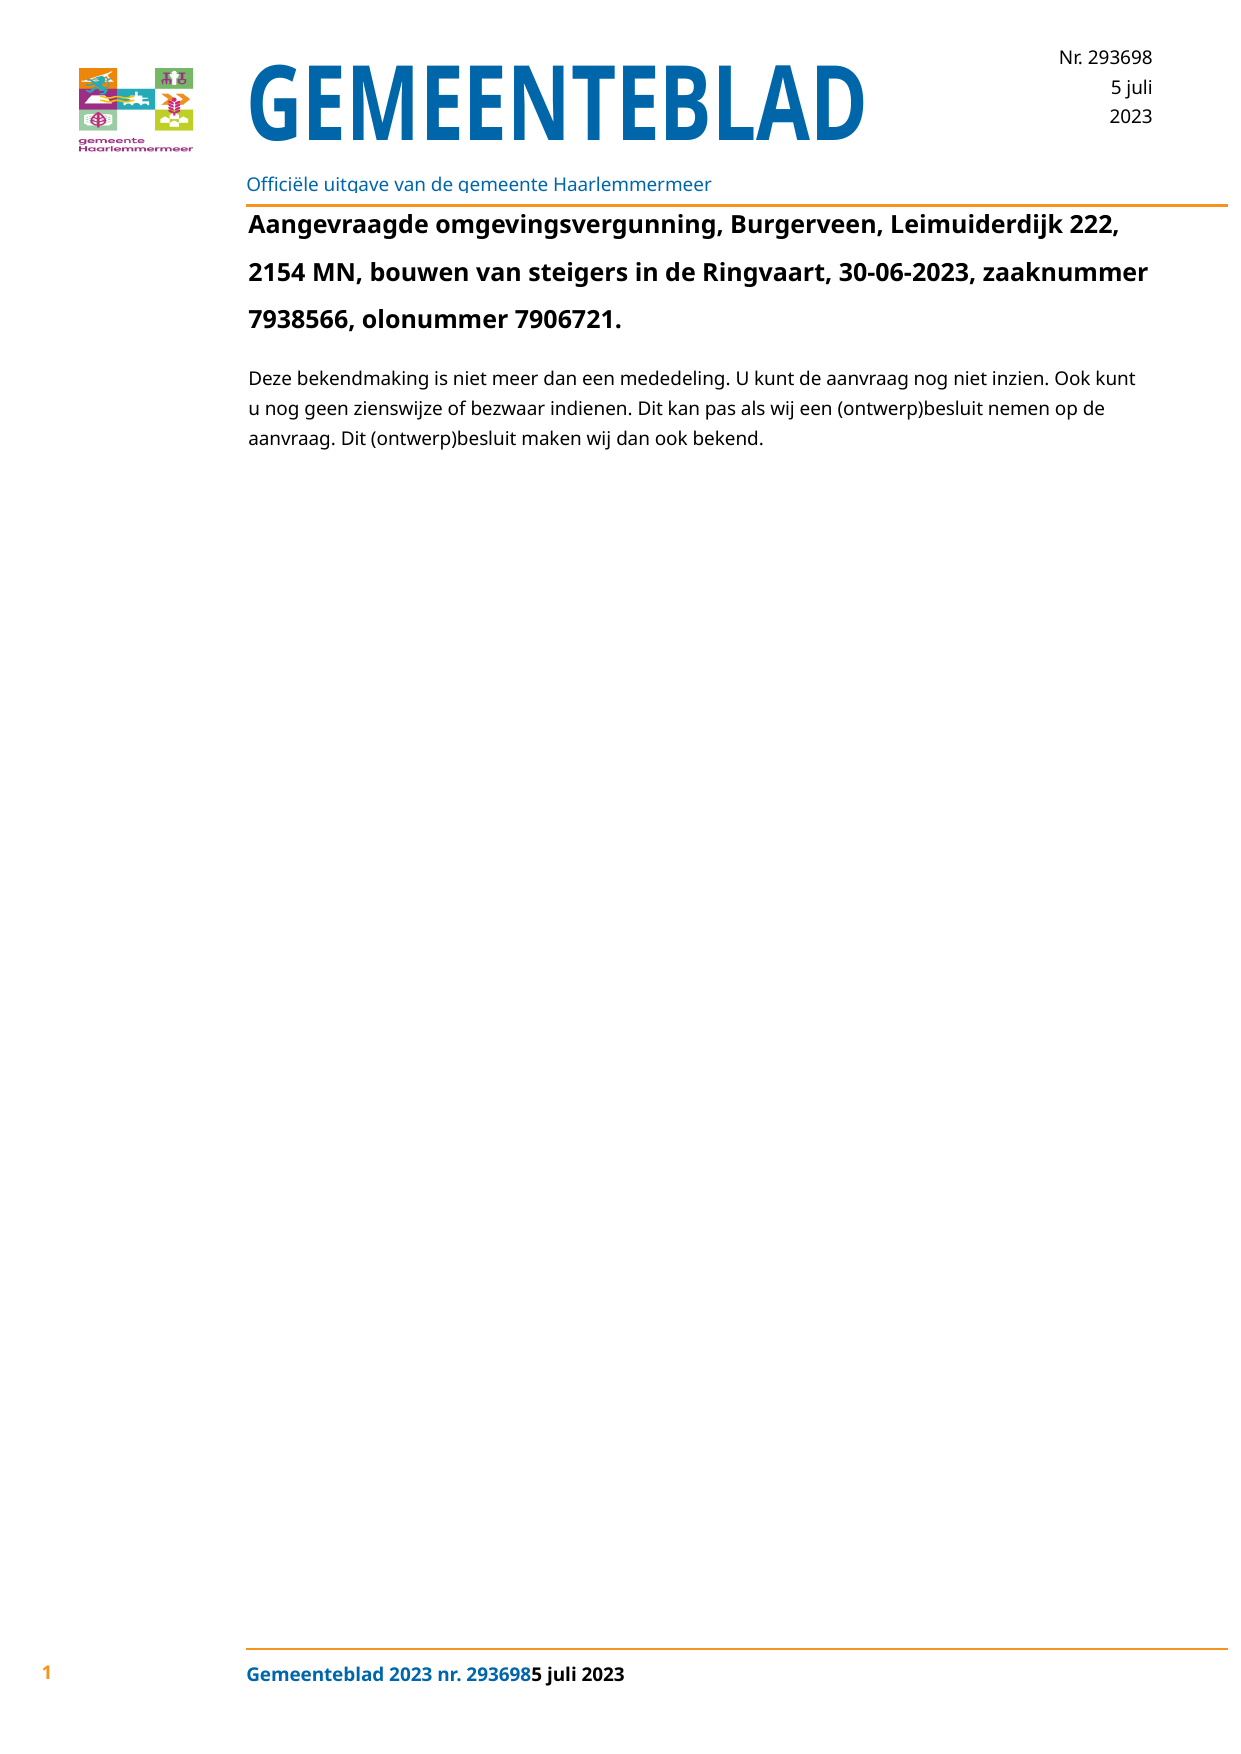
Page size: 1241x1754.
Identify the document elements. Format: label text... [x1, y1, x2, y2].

picture [41, 47, 231, 172]
text Deze bekendmaking is niet meer dan een mededeling. U kunt de aanvraag nog niet inzien. Ook kunt u nog geen zienswijze of bezwaar indienen. Dit kan pas als wij een (ontwerp)besluit nemen op de aanvraag. Dit (ontwerp)besluit maken wij dan ook bekend. [248, 366, 1152, 450]
text Aangevraagde omgevingsvergunning, Burgerveen, Leimuiderdijk 222, 2154 MN, bouwen van steigers in de Ringvaart, 30-06-2023, zaaknummer 7938566, olonummer 7906721. [248, 207, 1152, 336]
